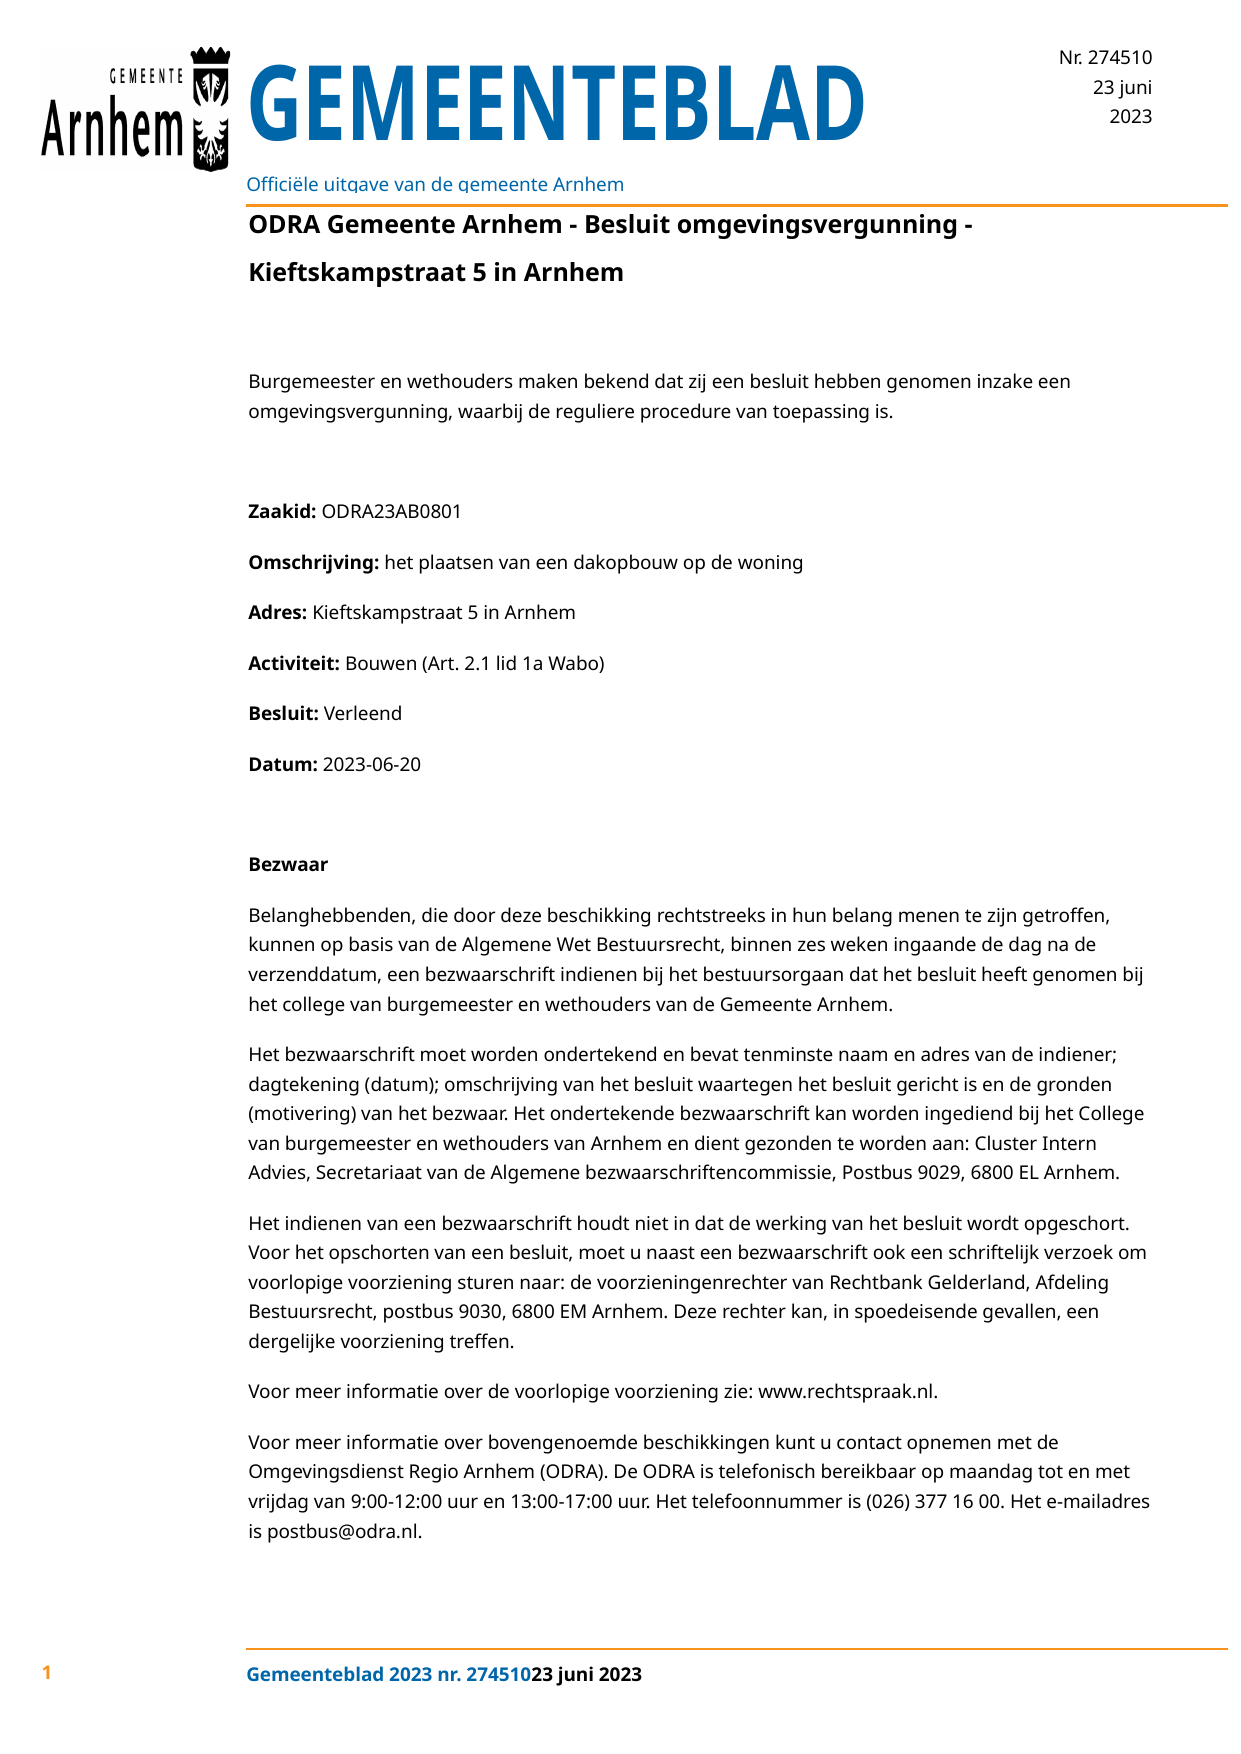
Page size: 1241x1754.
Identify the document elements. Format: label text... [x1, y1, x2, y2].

text Voor meer informatie over bovengenoemde beschikkingen kunt u contact opnemen met de Omgevingsdienst Regio Arnhem (ODRA). De ODRA is telefonisch bereikbaar op maandag tot en met vrijdag van 9:00-12:00 uur en 13:00-17:00 uur. Het telefoonnummer is (026) 377 16 00. Het e-mailadres is postbus@odra.nl. [248, 1429, 1152, 1544]
text ODRA Gemeente Arnhem - Besluit omgevingsvergunning - Kieftskampstraat 5 in Arnhem [248, 207, 1152, 288]
text Belanghebbenden, die door deze beschikking rechtstreeks in hun belang menen te zijn getroffen, kunnen op basis van de Algemene Wet Bestuursrecht, binnen zes weken ingaande de dag na de verzenddatum, een bezwaarschrift indienen bij het bestuursorgaan dat het besluit heeft genomen bij het college van burgemeester en wethouders van de Gemeente Arnhem. [248, 902, 1152, 1017]
text Omschrijving: het plaatsen van een dakopbouw op de woning [248, 549, 1152, 575]
text Activiteit: Bouwen (Art. 2.1 lid 1a Wabo) [248, 650, 1152, 676]
text Voor meer informatie over de voorlopige voorziening zie: www.rechtspraak.nl. [248, 1379, 1152, 1404]
text Het bezwaarschrift moet worden ondertekend en bevat tenminste naam en adres van de indiener; dagtekening (datum); omschrijving van het besluit waartegen het besluit gericht is en de gronden (motivering) van het bezwaar. Het ondertekende bezwaarschrift kan worden ingediend bij het College van burgemeester en wethouders van Arnhem en dient gezonden te worden aan: Cluster Intern Advies, Secretariaat van de Algemene bezwaarschriftencommissie, Postbus 9029, 6800 EL Arnhem. [248, 1041, 1152, 1185]
text Burgemeester en wethouders maken bekend dat zij een besluit hebben genomen inzake een omgevingsvergunning, waarbij de reguliere procedure van toepassing is. [248, 368, 1152, 424]
text Adres: Kieftskampstraat 5 in Arnhem [248, 599, 1152, 625]
text Bezwaar [248, 852, 1152, 877]
picture [41, 47, 231, 172]
text Besluit: Verleend [248, 700, 1152, 726]
text Het indienen van een bezwaarschrift houdt niet in dat de werking van het besluit wordt opgeschort. Voor het opschorten van een besluit, moet u naast een bezwaarschrift ook een schriftelijk verzoek om voorlopige voorziening sturen naar: de voorzieningenrechter van Rechtbank Gelderland, Afdeling Bestuursrecht, postbus 9030, 6800 EM Arnhem. Deze rechter kan, in spoedeisende gevallen, een dergelijke voorziening treffen. [248, 1210, 1152, 1354]
text Datum: 2023-06-20 [248, 751, 1152, 777]
text Zaakid: ODRA23AB0801 [248, 499, 1152, 524]
